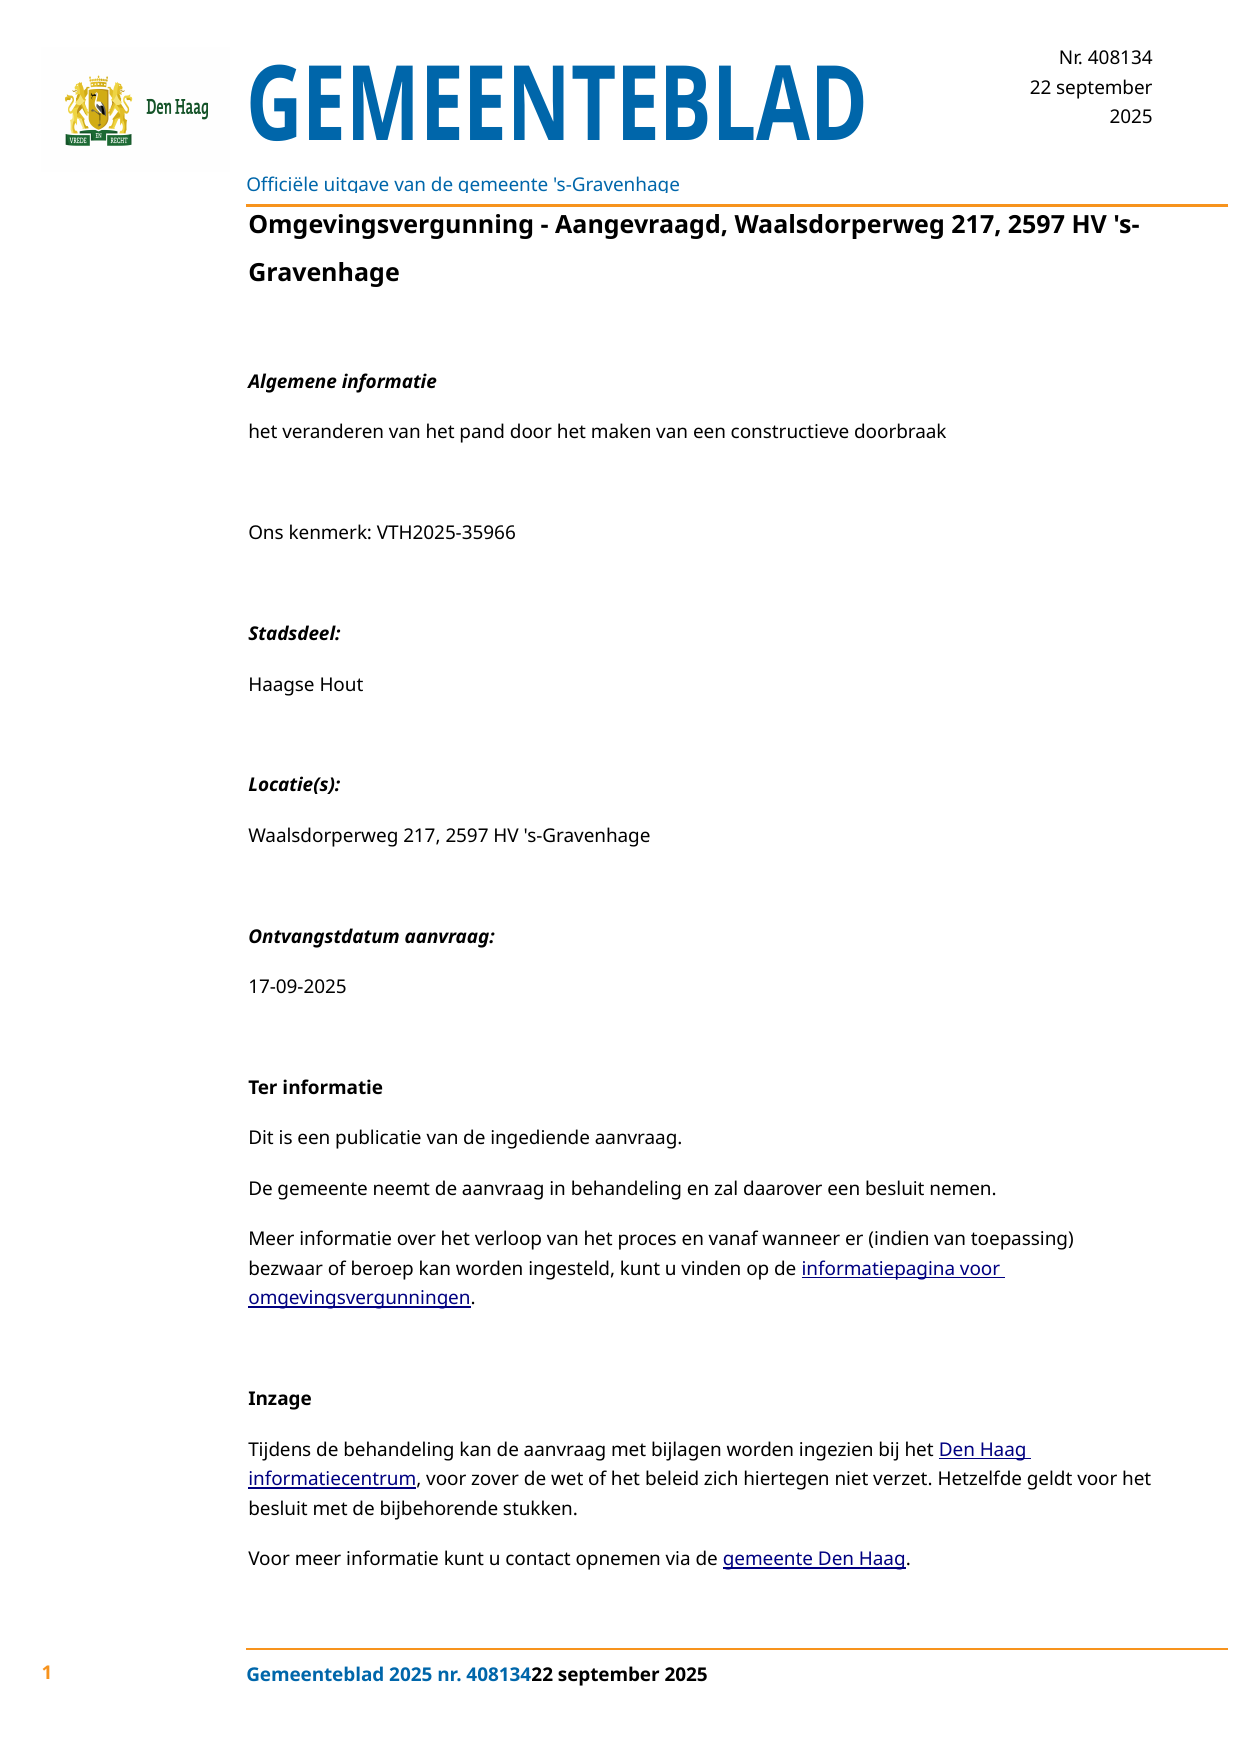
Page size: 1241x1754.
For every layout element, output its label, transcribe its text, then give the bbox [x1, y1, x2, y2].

text Ter informatie [248, 1074, 1152, 1100]
picture [41, 47, 231, 172]
text Ontvangstdatum aanvraag: [248, 923, 1152, 949]
text Haagse Hout [248, 671, 1152, 697]
text Dit is een publicatie van de ingediende aanvraag. [248, 1124, 1152, 1150]
text Ons kenmerk: VTH2025-35966 [248, 519, 1152, 545]
text Stadsdeel: [248, 620, 1152, 646]
text het veranderen van het pand door het maken van een constructieve doorbraak [248, 419, 1152, 444]
text De gemeente neemt de aanvraag in behandeling en zal daarover een besluit nemen. [248, 1175, 1152, 1201]
text Waalsdorperweg 217, 2597 HV 's-Gravenhage [248, 822, 1152, 848]
text Algemene informatie [248, 368, 1152, 394]
text Inzage [248, 1385, 1152, 1411]
text Voor meer informatie kunt u contact opnemen via de gemeente Den Haag. [248, 1545, 1152, 1571]
text Meer informatie over het verloop van het proces en vanaf wanneer er (indien van toepassing) bezwaar of beroep kan worden ingesteld, kunt u vinden op de informatiepagina voor omgevingsvergunningen. [248, 1225, 1152, 1310]
text Tijdens de behandeling kan de aanvraag met bijlagen worden ingezien bij het Den Haag informatiecentrum, voor zover de wet of het beleid zich hiertegen niet verzet. Hetzelfde geldt voor het besluit met de bijbehorende stukken. [248, 1436, 1152, 1521]
text 17-09-2025 [248, 973, 1152, 999]
text Locatie(s): [248, 772, 1152, 797]
text Omgevingsvergunning - Aangevraagd, Waalsdorperweg 217, 2597 HV 's-Gravenhage [248, 207, 1152, 288]
